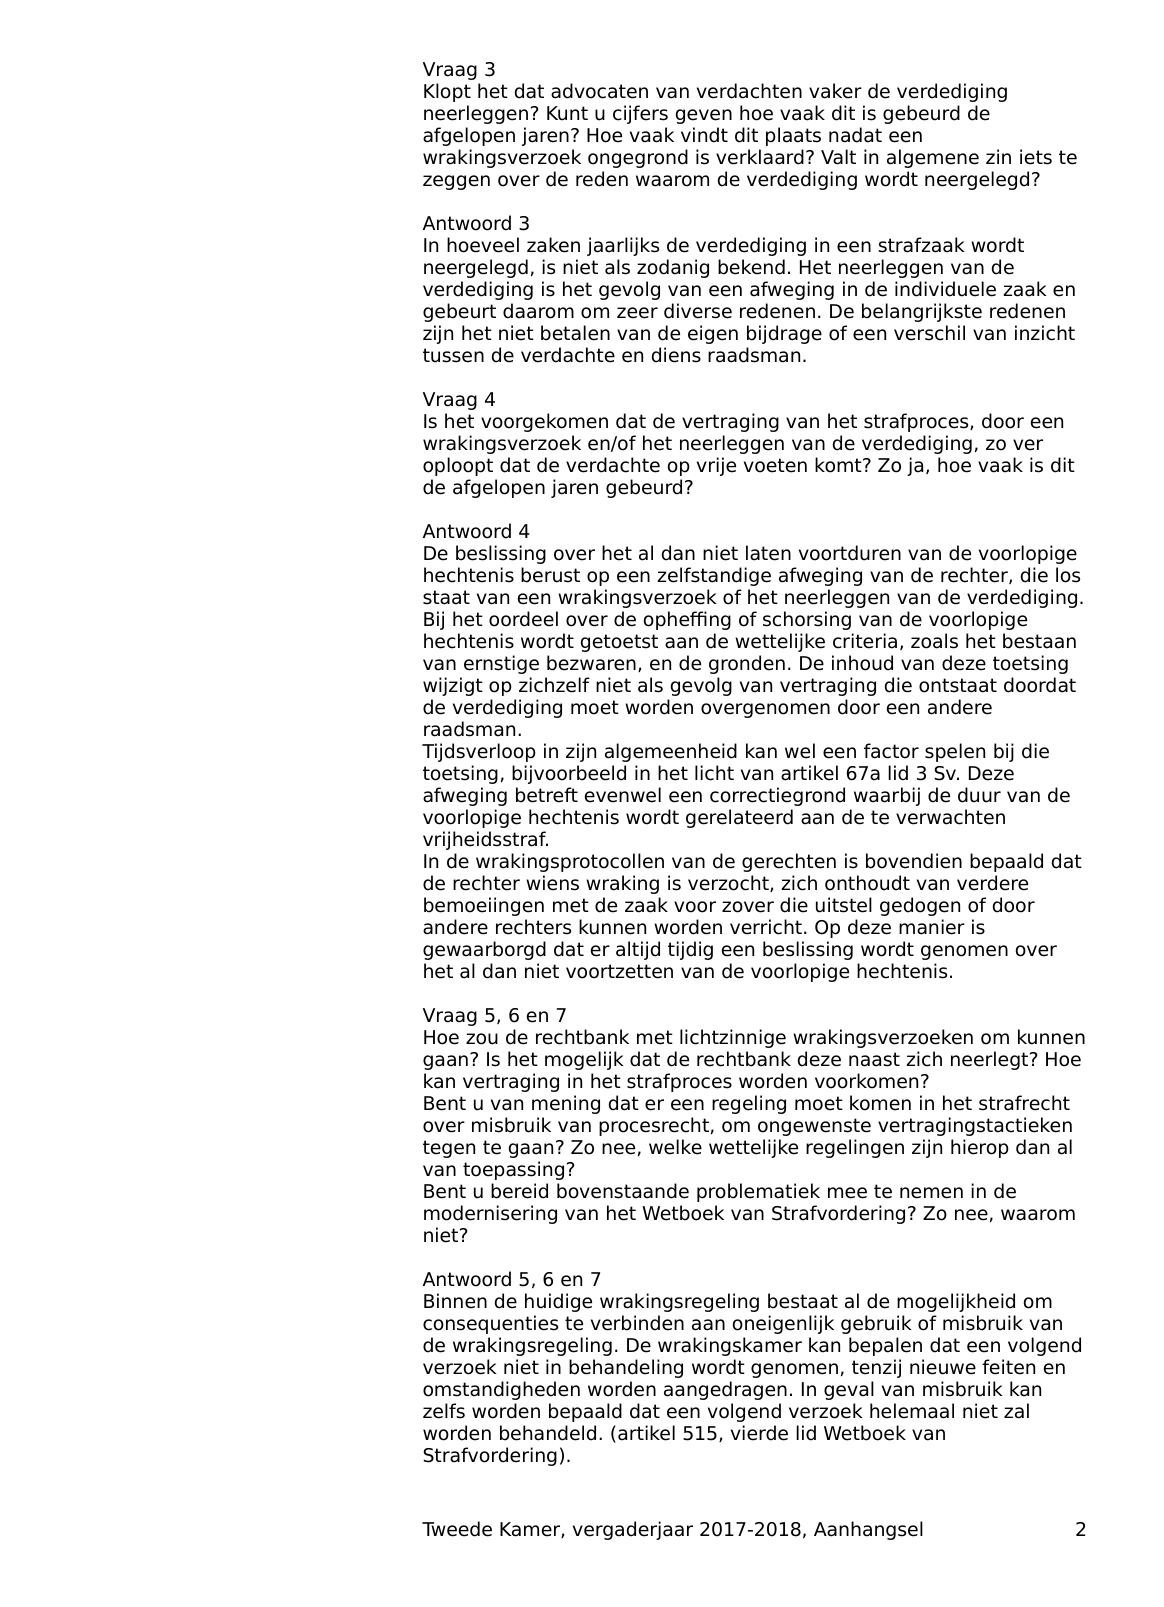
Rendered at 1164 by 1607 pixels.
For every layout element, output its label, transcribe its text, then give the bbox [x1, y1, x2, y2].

text Tijdsverloop in zijn algemeenheid kan wel een factor spelen bij die toetsing, bijvoorbeeld in het licht van artikel 67a lid 3 Sv. Deze afweging betreft evenwel een correctiegrond waarbij de duur van de voorlopige hechtenis wordt gerelateerd aan de te verwachten vrijheidsstraf. [422, 741, 1087, 851]
text Vraag 3 [422, 59, 1087, 81]
text Binnen de huidige wrakingsregeling bestaat al de mogelijkheid om consequenties te verbinden aan oneigenlijk gebruik of misbruik van de wrakingsregeling. De wrakingskamer kan bepalen dat een volgend verzoek niet in behandeling wordt genomen, tenzij nieuwe feiten en omstandigheden worden aangedragen. In geval van misbruik kan zelfs worden bepaald dat een volgend verzoek helemaal niet zal worden behandeld. (artikel 515, vierde lid Wetboek van Strafvordering). [422, 1291, 1087, 1467]
text Antwoord 4 [422, 521, 1087, 543]
text Vraag 4 [422, 389, 1087, 411]
text Is het voorgekomen dat de vertraging van het strafproces, door een wrakingsverzoek en/of het neerleggen van de verdediging, zo ver oploopt dat de verdachte op vrije voeten komt? Zo ja, hoe vaak is dit de afgelopen jaren gebeurd? [422, 411, 1087, 499]
text In hoeveel zaken jaarlijks de verdediging in een strafzaak wordt neergelegd, is niet als zodanig bekend. Het neerleggen van de verdediging is het gevolg van een afweging in de individuele zaak en gebeurt daarom om zeer diverse redenen. De belangrijkste redenen zijn het niet betalen van de eigen bijdrage of een verschil van inzicht tussen de verdachte en diens raadsman. [422, 235, 1087, 367]
text De beslissing over het al dan niet laten voortduren van de voorlopige hechtenis berust op een zelfstandige afweging van de rechter, die los staat van een wrakingsverzoek of het neerleggen van de verdediging. Bij het oordeel over de opheffing of schorsing van de voorlopige hechtenis wordt getoetst aan de wettelijke criteria, zoals het bestaan van ernstige bezwaren, en de gronden. De inhoud van deze toetsing wijzigt op zichzelf niet als gevolg van vertraging die ontstaat doordat de verdediging moet worden overgenomen door een andere raadsman. [422, 543, 1087, 741]
text Antwoord 3 [422, 213, 1087, 235]
text In de wrakingsprotocollen van de gerechten is bovendien bepaald dat de rechter wiens wraking is verzocht, zich onthoudt van verdere bemoeiingen met de zaak voor zover die uitstel gedogen of door andere rechters kunnen worden verricht. Op deze manier is gewaarborgd dat er altijd tijdig een beslissing wordt genomen over het al dan niet voortzetten van de voorlopige hechtenis. [422, 851, 1087, 983]
text Klopt het dat advocaten van verdachten vaker de verdediging neerleggen? Kunt u cijfers geven hoe vaak dit is gebeurd de afgelopen jaren? Hoe vaak vindt dit plaats nadat een wrakingsverzoek ongegrond is verklaard? Valt in algemene zin iets te zeggen over de reden waarom de verdediging wordt neergelegd? [422, 81, 1087, 191]
text Antwoord 5, 6 en 7 [422, 1269, 1087, 1291]
text Hoe zou de rechtbank met lichtzinnige wrakingsverzoeken om kunnen gaan? Is het mogelijk dat de rechtbank deze naast zich neerlegt? Hoe kan vertraging in het strafproces worden voorkomen? [422, 1027, 1087, 1093]
text Bent u van mening dat er een regeling moet komen in het strafrecht over misbruik van procesrecht, om ongewenste vertragingstactieken tegen te gaan? Zo nee, welke wettelijke regelingen zijn hierop dan al van toepassing? [422, 1093, 1087, 1181]
text Bent u bereid bovenstaande problematiek mee te nemen in de modernisering van het Wetboek van Strafvordering? Zo nee, waarom niet? [422, 1181, 1087, 1247]
text Vraag 5, 6 en 7 [422, 1005, 1087, 1027]
